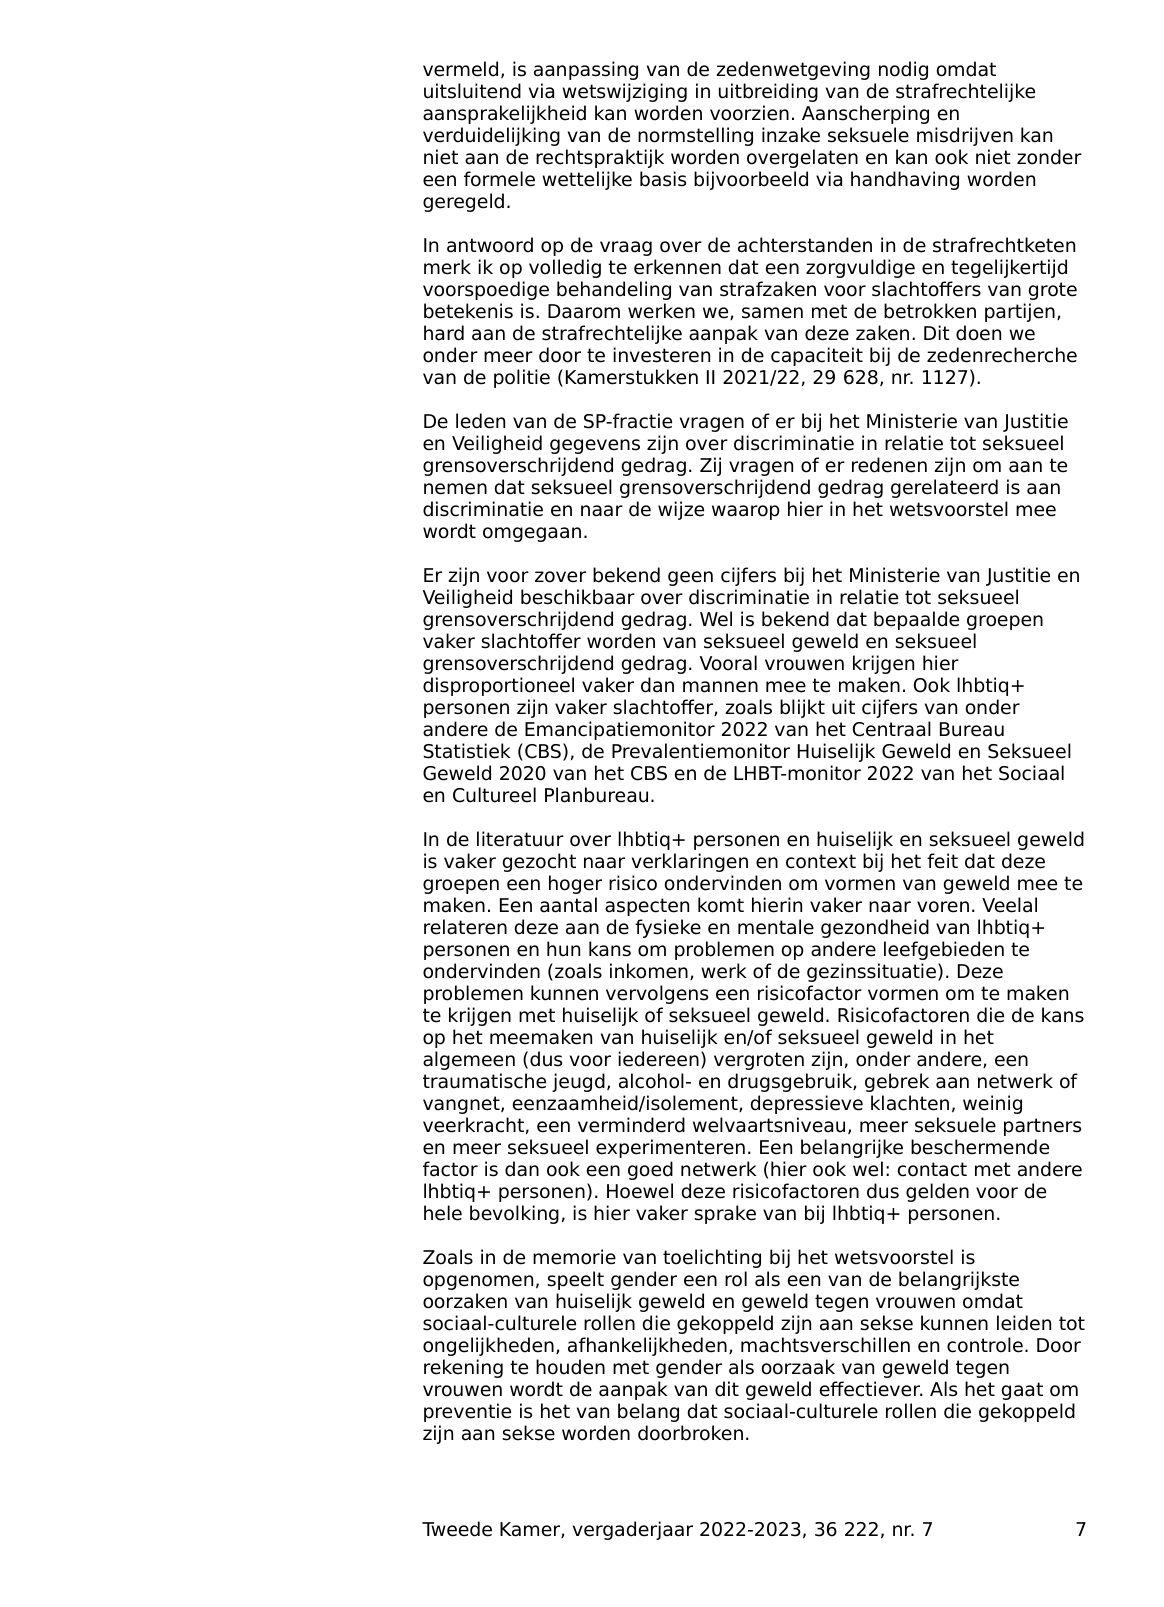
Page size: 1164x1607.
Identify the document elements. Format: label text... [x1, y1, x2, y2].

text De leden van de SP-fractie vragen of er bij het Ministerie van Justitie en Veiligheid gegevens zijn over discriminatie in relatie tot seksueel grensoverschrijdend gedrag. Zij vragen of er redenen zijn om aan te nemen dat seksueel grensoverschrijdend gedrag gerelateerd is aan discriminatie en naar de wijze waarop hier in het wetsvoorstel mee wordt omgegaan. [422, 411, 1087, 543]
text In antwoord op de vraag over de achterstanden in de strafrechtketen merk ik op volledig te erkennen dat een zorgvuldige en tegelijkertijd voorspoedige behandeling van strafzaken voor slachtoffers van grote betekenis is. Daarom werken we, samen met de betrokken partijen, hard aan de strafrechtelijke aanpak van deze zaken. Dit doen we onder meer door te investeren in de capaciteit bij de zedenrecherche van de politie (Kamerstukken II 2021/22, 29 628, nr. 1127). [422, 235, 1087, 389]
text Zoals in de memorie van toelichting bij het wetsvoorstel is opgenomen, speelt gender een rol als een van de belangrijkste oorzaken van huiselijk geweld en geweld tegen vrouwen omdat sociaal-culturele rollen die gekoppeld zijn aan sekse kunnen leiden tot ongelijkheden, afhankelijkheden, machtsverschillen en controle. Door rekening te houden met gender als oorzaak van geweld tegen vrouwen wordt de aanpak van dit geweld effectiever. Als het gaat om preventie is het van belang dat sociaal-culturele rollen die gekoppeld zijn aan sekse worden doorbroken. [422, 1247, 1087, 1445]
text Er zijn voor zover bekend geen cijfers bij het Ministerie van Justitie en Veiligheid beschikbaar over discriminatie in relatie tot seksueel grensoverschrijdend gedrag. Wel is bekend dat bepaalde groepen vaker slachtoffer worden van seksueel geweld en seksueel grensoverschrijdend gedrag. Vooral vrouwen krijgen hier disproportioneel vaker dan mannen mee te maken. Ook lhbtiq+ personen zijn vaker slachtoffer, zoals blijkt uit cijfers van onder andere de Emancipatiemonitor 2022 van het Centraal Bureau Statistiek (CBS), de Prevalentiemonitor Huiselijk Geweld en Seksueel Geweld 2020 van het CBS en de LHBT-monitor 2022 van het Sociaal en Cultureel Planbureau. [422, 565, 1087, 807]
text In de literatuur over lhbtiq+ personen en huiselijk en seksueel geweld is vaker gezocht naar verklaringen en context bij het feit dat deze groepen een hoger risico ondervinden om vormen van geweld mee te maken. Een aantal aspecten komt hierin vaker naar voren. Veelal relateren deze aan de fysieke en mentale gezondheid van lhbtiq+ personen en hun kans om problemen op andere leefgebieden te ondervinden (zoals inkomen, werk of de gezinssituatie). Deze problemen kunnen vervolgens een risicofactor vormen om te maken te krijgen met huiselijk of seksueel geweld. Risicofactoren die de kans op het meemaken van huiselijk en/of seksueel geweld in het algemeen (dus voor iedereen) vergroten zijn, onder andere, een traumatische jeugd, alcohol- en drugsgebruik, gebrek aan netwerk of vangnet, eenzaamheid/isolement, depressieve klachten, weinig veerkracht, een verminderd welvaartsniveau, meer seksuele partners en meer seksueel experimenteren. Een belangrijke beschermende factor is dan ook een goed netwerk (hier ook wel: contact met andere lhbtiq+ personen). Hoewel deze risicofactoren dus gelden voor de hele bevolking, is hier vaker sprake van bij lhbtiq+ personen. [422, 829, 1087, 1225]
text vermeld, is aanpassing van de zedenwetgeving nodig omdat uitsluitend via wetswijziging in uitbreiding van de strafrechtelijke aansprakelijkheid kan worden voorzien. Aanscherping en verduidelijking van de normstelling inzake seksuele misdrijven kan niet aan de rechtspraktijk worden overgelaten en kan ook niet zonder een formele wettelijke basis bijvoorbeeld via handhaving worden geregeld. [422, 59, 1087, 213]
